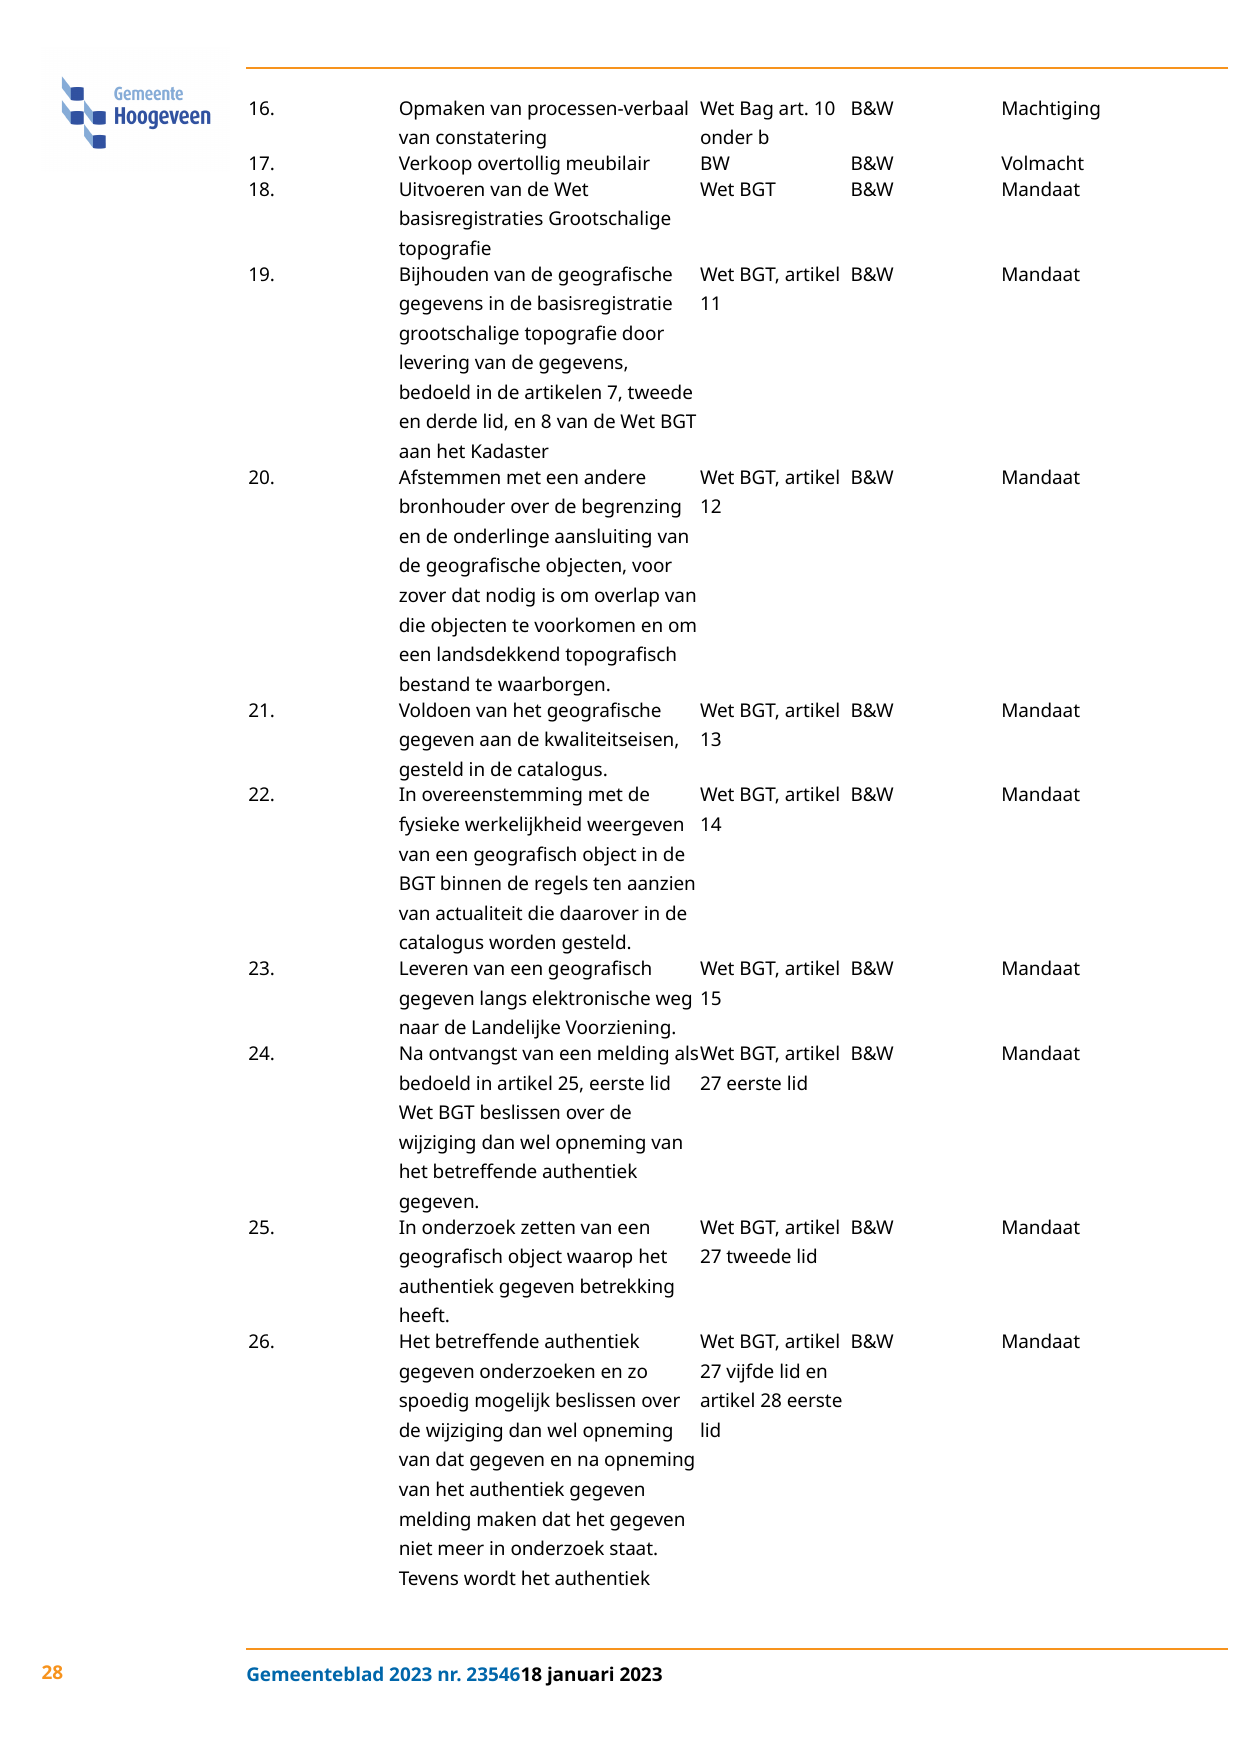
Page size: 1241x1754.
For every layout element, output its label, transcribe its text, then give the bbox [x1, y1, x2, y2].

table_cell B&W [850, 697, 1001, 782]
table_cell Mandaat [1001, 955, 1152, 1040]
table_cell B&W [850, 1328, 1001, 1591]
table_cell B&W [850, 1214, 1001, 1328]
table_cell [248, 1040, 398, 1214]
table_cell Mandaat [1001, 261, 1152, 464]
table_cell [248, 150, 398, 176]
table_cell [248, 261, 398, 464]
table_cell Wet BGT, artikel 27 vijfde lid en artikel 28 eerste lid [700, 1328, 850, 1591]
table_cell Leveren van een geografisch gegeven langs elektronische weg naar de Landelijke Voorziening. [399, 955, 700, 1040]
table_cell Wet BGT, artikel 14 [700, 782, 850, 955]
table_cell B&W [850, 955, 1001, 1040]
table_cell Mandaat [1001, 697, 1152, 782]
table_cell Wet BGT, artikel 11 [700, 261, 850, 464]
picture [41, 47, 231, 172]
table_cell [248, 697, 398, 782]
table_cell Mandaat [1001, 464, 1152, 697]
table_cell Wet BGT, artikel 12 [700, 464, 850, 697]
table_cell Machtiging [1001, 95, 1152, 150]
table_cell [248, 176, 398, 261]
table_cell Verkoop overtollig meubilair [399, 150, 700, 176]
table_cell Mandaat [1001, 1040, 1152, 1214]
table_cell Wet BGT, artikel 27 tweede lid [700, 1214, 850, 1328]
table_cell B&W [850, 150, 1001, 176]
table_cell Wet BGT, artikel 15 [700, 955, 850, 1040]
table_cell Voldoen van het geografische gegeven aan de kwaliteitseisen, gesteld in de catalogus. [399, 697, 700, 782]
table_cell [248, 1328, 398, 1591]
table_cell [248, 1214, 398, 1328]
table_cell Het betreffende authentiek gegeven onderzoeken en zo spoedig mogelijk beslissen over de wijziging dan wel opneming van dat gegeven en na opneming van het authentiek gegeven melding maken dat het gegeven niet meer in onderzoek staat. Tevens wordt het authentiek [399, 1328, 700, 1591]
table_cell Afstemmen met een andere bronhouder over de begrenzing en de onderlinge aansluiting van de geografische objecten, voor zover dat nodig is om overlap van die objecten te voorkomen en om een landsdekkend topografisch bestand te waarborgen. [399, 464, 700, 697]
table_cell [248, 955, 398, 1040]
table_cell In overeenstemming met de fysieke werkelijkheid weergeven van een geografisch object in de BGT binnen de regels ten aanzien van actualiteit die daarover in de catalogus worden gesteld. [399, 782, 700, 955]
table_cell Wet Bag art. 10 onder b [700, 95, 850, 150]
table_cell B&W [850, 95, 1001, 150]
table_cell Uitvoeren van de Wet basisregistraties Grootschalige topografie [399, 176, 700, 261]
table_cell Wet BGT, artikel 13 [700, 697, 850, 782]
table_cell B&W [850, 176, 1001, 261]
table_cell B&W [850, 261, 1001, 464]
table_cell B&W [850, 464, 1001, 697]
table_cell In onderzoek zetten van een geografisch object waarop het authentiek gegeven betrekking heeft. [399, 1214, 700, 1328]
table_cell BW [700, 150, 850, 176]
table_cell B&W [850, 1040, 1001, 1214]
table_cell Na ontvangst van een melding als bedoeld in artikel 25, eerste lid Wet BGT beslissen over de wijziging dan wel opneming van het betreffende authentiek gegeven. [399, 1040, 700, 1214]
table_cell Mandaat [1001, 1214, 1152, 1328]
table_cell Volmacht [1001, 150, 1152, 176]
table_cell Opmaken van processen-verbaal van constatering [399, 95, 700, 150]
table_cell Mandaat [1001, 782, 1152, 955]
table_cell [248, 782, 398, 955]
table_cell [248, 464, 398, 697]
table_cell [248, 95, 398, 150]
table_cell Wet BGT [700, 176, 850, 261]
table_cell Wet BGT, artikel 27 eerste lid [700, 1040, 850, 1214]
table_cell B&W [850, 782, 1001, 955]
table_cell Bijhouden van de geografische gegevens in de basisregistratie grootschalige topografie door levering van de gegevens, bedoeld in de artikelen 7, tweede en derde lid, en 8 van de Wet BGT aan het Kadaster [399, 261, 700, 464]
table_cell Mandaat [1001, 176, 1152, 261]
table_cell Mandaat [1001, 1328, 1152, 1591]
